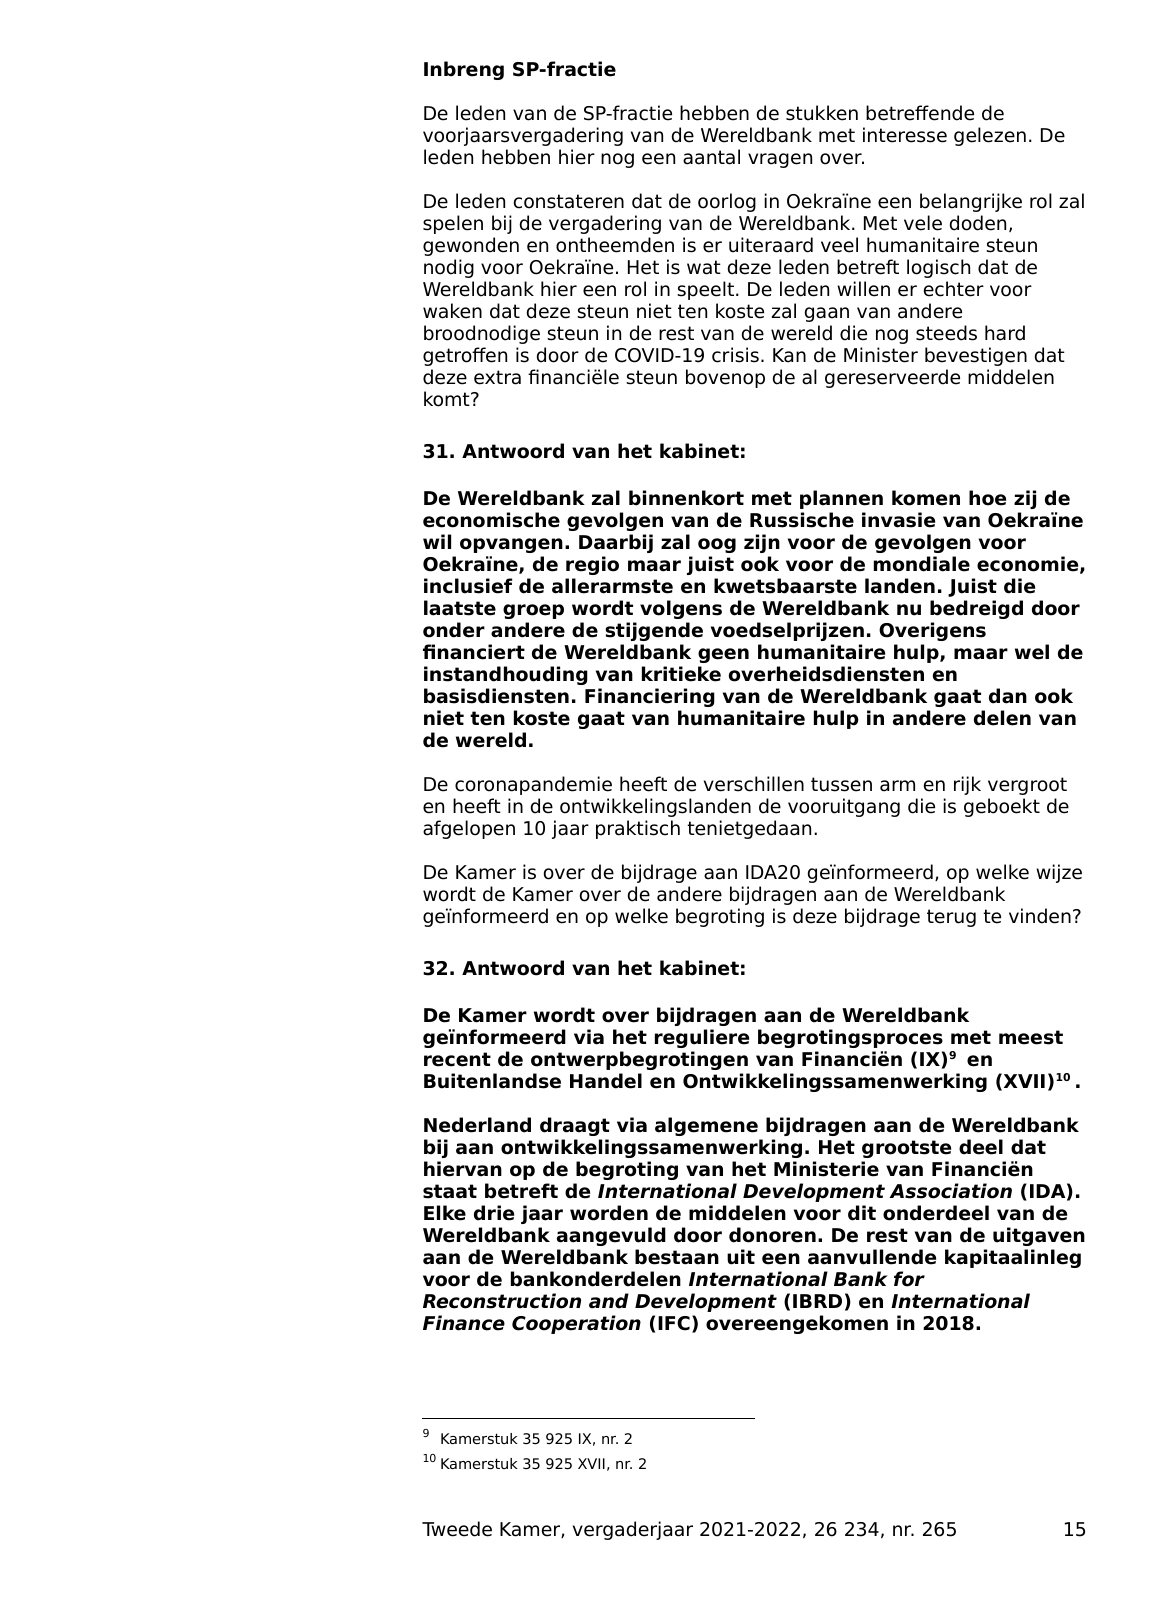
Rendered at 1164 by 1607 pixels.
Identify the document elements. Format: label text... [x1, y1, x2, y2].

text Nederland draagt via algemene bijdragen aan de Wereldbank bij aan ontwikkelingssamenwerking. Het grootste deel dat hiervan op de begroting van het Ministerie van Financiën staat betreft de International Development Association (IDA). Elke drie jaar worden de middelen voor dit onderdeel van de Wereldbank aangevuld door donoren. De rest van de uitgaven aan de Wereldbank bestaan uit een aanvullende kapitaalinleg voor de bankonderdelen International Bank for Reconstruction and Development (IBRD) en International Finance Cooperation (IFC) overeengekomen in 2018. [422, 1115, 1087, 1335]
text De leden van de SP-fractie hebben de stukken betreffende de voorjaarsvergadering van de Wereldbank met interesse gelezen. De leden hebben hier nog een aantal vragen over. [422, 103, 1087, 169]
subtitle 31. Antwoord van het kabinet: [422, 441, 1087, 463]
text De leden constateren dat de oorlog in Oekraïne een belangrijke rol zal spelen bij de vergadering van de Wereldbank. Met vele doden, gewonden en ontheemden is er uiteraard veel humanitaire steun nodig voor Oekraïne. Het is wat deze leden betreft logisch dat de Wereldbank hier een rol in speelt. De leden willen er echter voor waken dat deze steun niet ten koste zal gaan van andere broodnodige steun in de rest van de wereld die nog steeds hard getroffen is door de COVID-19 crisis. Kan de Minister bevestigen dat deze extra financiële steun bovenop de al gereserveerde middelen komt? [422, 191, 1087, 411]
text De coronapandemie heeft de verschillen tussen arm en rijk vergroot en heeft in de ontwikkelingslanden de vooruitgang die is geboekt de afgelopen 10 jaar praktisch tenietgedaan. [422, 774, 1087, 840]
subtitle 32. Antwoord van het kabinet: [422, 958, 1087, 980]
text Kamerstuk 35 925 IX, nr. 2 [422, 1427, 1087, 1449]
text Kamerstuk 35 925 XVII, nr. 2 [422, 1452, 1087, 1474]
text De Wereldbank zal binnenkort met plannen komen hoe zij de economische gevolgen van de Russische invasie van Oekraïne wil opvangen. Daarbij zal oog zijn voor de gevolgen voor Oekraïne, de regio maar juist ook voor de mondiale economie, inclusief de allerarmste en kwetsbaarste landen. Juist die laatste groep wordt volgens de Wereldbank nu bedreigd door onder andere de stijgende voedselprijzen. Overigens financiert de Wereldbank geen humanitaire hulp, maar wel de instandhouding van kritieke overheidsdiensten en basisdiensten. Financiering van de Wereldbank gaat dan ook niet ten koste gaat van humanitaire hulp in andere delen van de wereld. [422, 488, 1087, 752]
subtitle Inbreng SP-fractie [422, 59, 1087, 81]
text De Kamer is over de bijdrage aan IDA20 geïnformeerd, op welke wijze wordt de Kamer over de andere bijdragen aan de Wereldbank geïnformeerd en op welke begroting is deze bijdrage terug te vinden? [422, 862, 1087, 928]
text De Kamer wordt over bijdragen aan de Wereldbank geïnformeerd via het reguliere begrotingsproces met meest recent de ontwerpbegrotingen van Financiën (IX) en Buitenlandse Handel en Ontwikkelingssamenwerking (XVII). [422, 1005, 1087, 1093]
